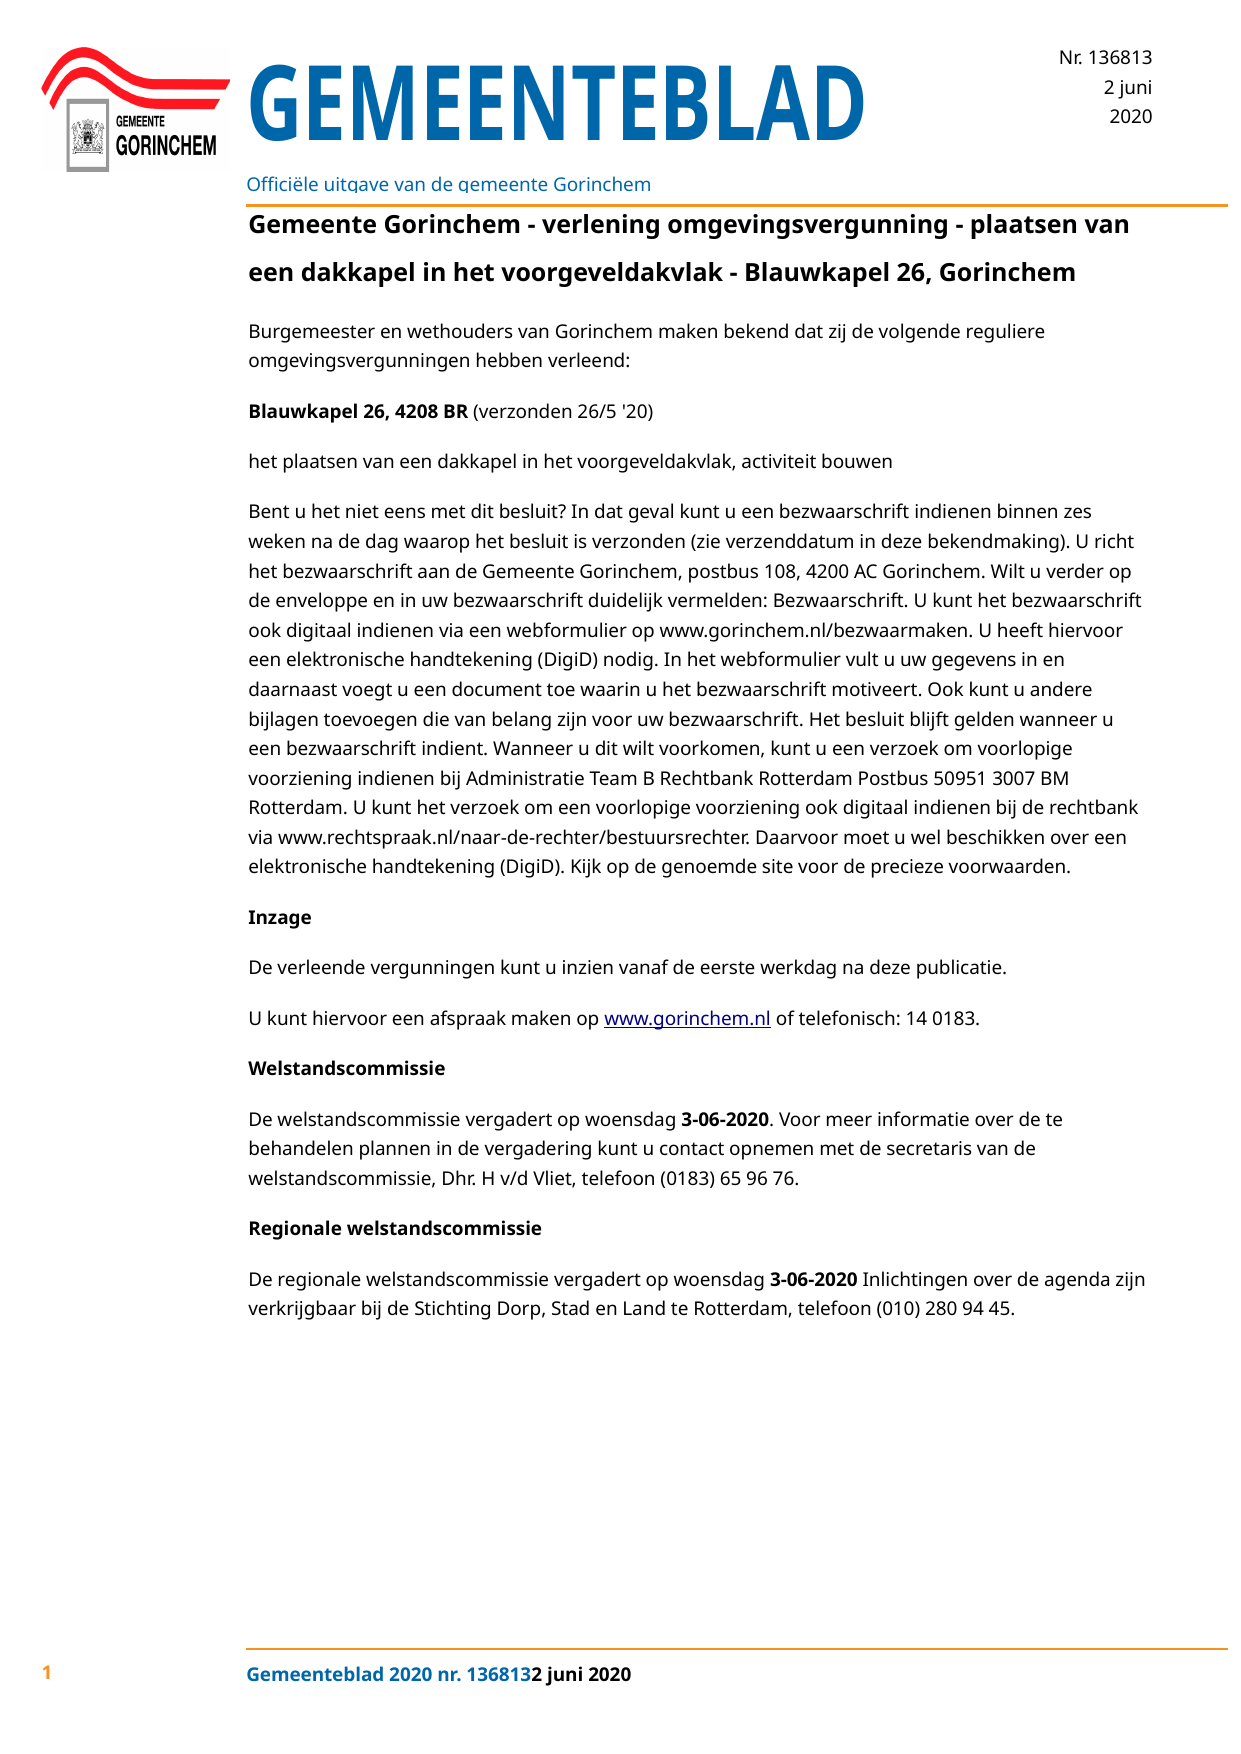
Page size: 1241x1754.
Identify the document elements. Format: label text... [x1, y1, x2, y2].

text Welstandscommissie [248, 1055, 1152, 1081]
text Bent u het niet eens met dit besluit? In dat geval kunt u een bezwaarschrift indienen binnen zes weken na de dag waarop het besluit is verzonden (zie verzenddatum in deze bekendmaking). U richt het bezwaarschrift aan de Gemeente Gorinchem, postbus 108, 4200 AC Gorinchem. Wilt u verder op de enveloppe en in uw bezwaarschrift duidelijk vermelden: Bezwaarschrift. U kunt het bezwaarschrift ook digitaal indienen via een webformulier op www.gorinchem.nl/bezwaarmaken. U heeft hiervoor een elektronische handtekening (DigiD) nodig. In het webformulier vult u uw gegevens in en daarnaast voegt u een document toe waarin u het bezwaarschrift motiveert. Ook kunt u andere bijlagen toevoegen die van belang zijn voor uw bezwaarschrift. Het besluit blijft gelden wanneer u een bezwaarschrift indient. Wanneer u dit wilt voorkomen, kunt u een verzoek om voorlopige voorziening indienen bij Administratie Team B Rechtbank Rotterdam Postbus 50951 3007 BM Rotterdam. U kunt het verzoek om een voorlopige voorziening ook digitaal indienen bij de rechtbank via www.rechtspraak.nl/naar-de-rechter/bestuursrechter. Daarvoor moet u wel beschikken over een elektronische handtekening (DigiD). Kijk op de genoemde site voor de precieze voorwaarden. [248, 499, 1152, 879]
text U kunt hiervoor een afspraak maken op www.gorinchem.nl of telefonisch: 14 0183. [248, 1005, 1152, 1031]
picture [41, 47, 231, 172]
text De regionale welstandscommissie vergadert op woensdag 3-06-2020 Inlichtingen over de agenda zijn verkrijgbaar bij de Stichting Dorp, Stad en Land te Rotterdam, telefoon (010) 280 94 45. [248, 1266, 1152, 1321]
text Gemeente Gorinchem - verlening omgevingsvergunning - plaatsen van een dakkapel in het voorgeveldakvlak - Blauwkapel 26, Gorinchem [248, 207, 1152, 288]
text De welstandscommissie vergadert op woensdag 3-06-2020. Voor meer informatie over de te behandelen plannen in de vergadering kunt u contact opnemen met de secretaris van de welstandscommissie, Dhr. H v/d Vliet, telefoon (0183) 65 96 76. [248, 1106, 1152, 1191]
text Burgemeester en wethouders van Gorinchem maken bekend dat zij de volgende reguliere omgevingsvergunningen hebben verleend: [248, 318, 1152, 373]
text De verleende vergunningen kunt u inzien vanaf de eerste werkdag na deze publicatie. [248, 954, 1152, 980]
text het plaatsen van een dakkapel in het voorgeveldakvlak, activiteit bouwen [248, 448, 1152, 474]
text Inzage [248, 904, 1152, 930]
text Blauwkapel 26, 4208 BR (verzonden 26/5 '20) [248, 398, 1152, 424]
text Regionale welstandscommissie [248, 1215, 1152, 1241]
